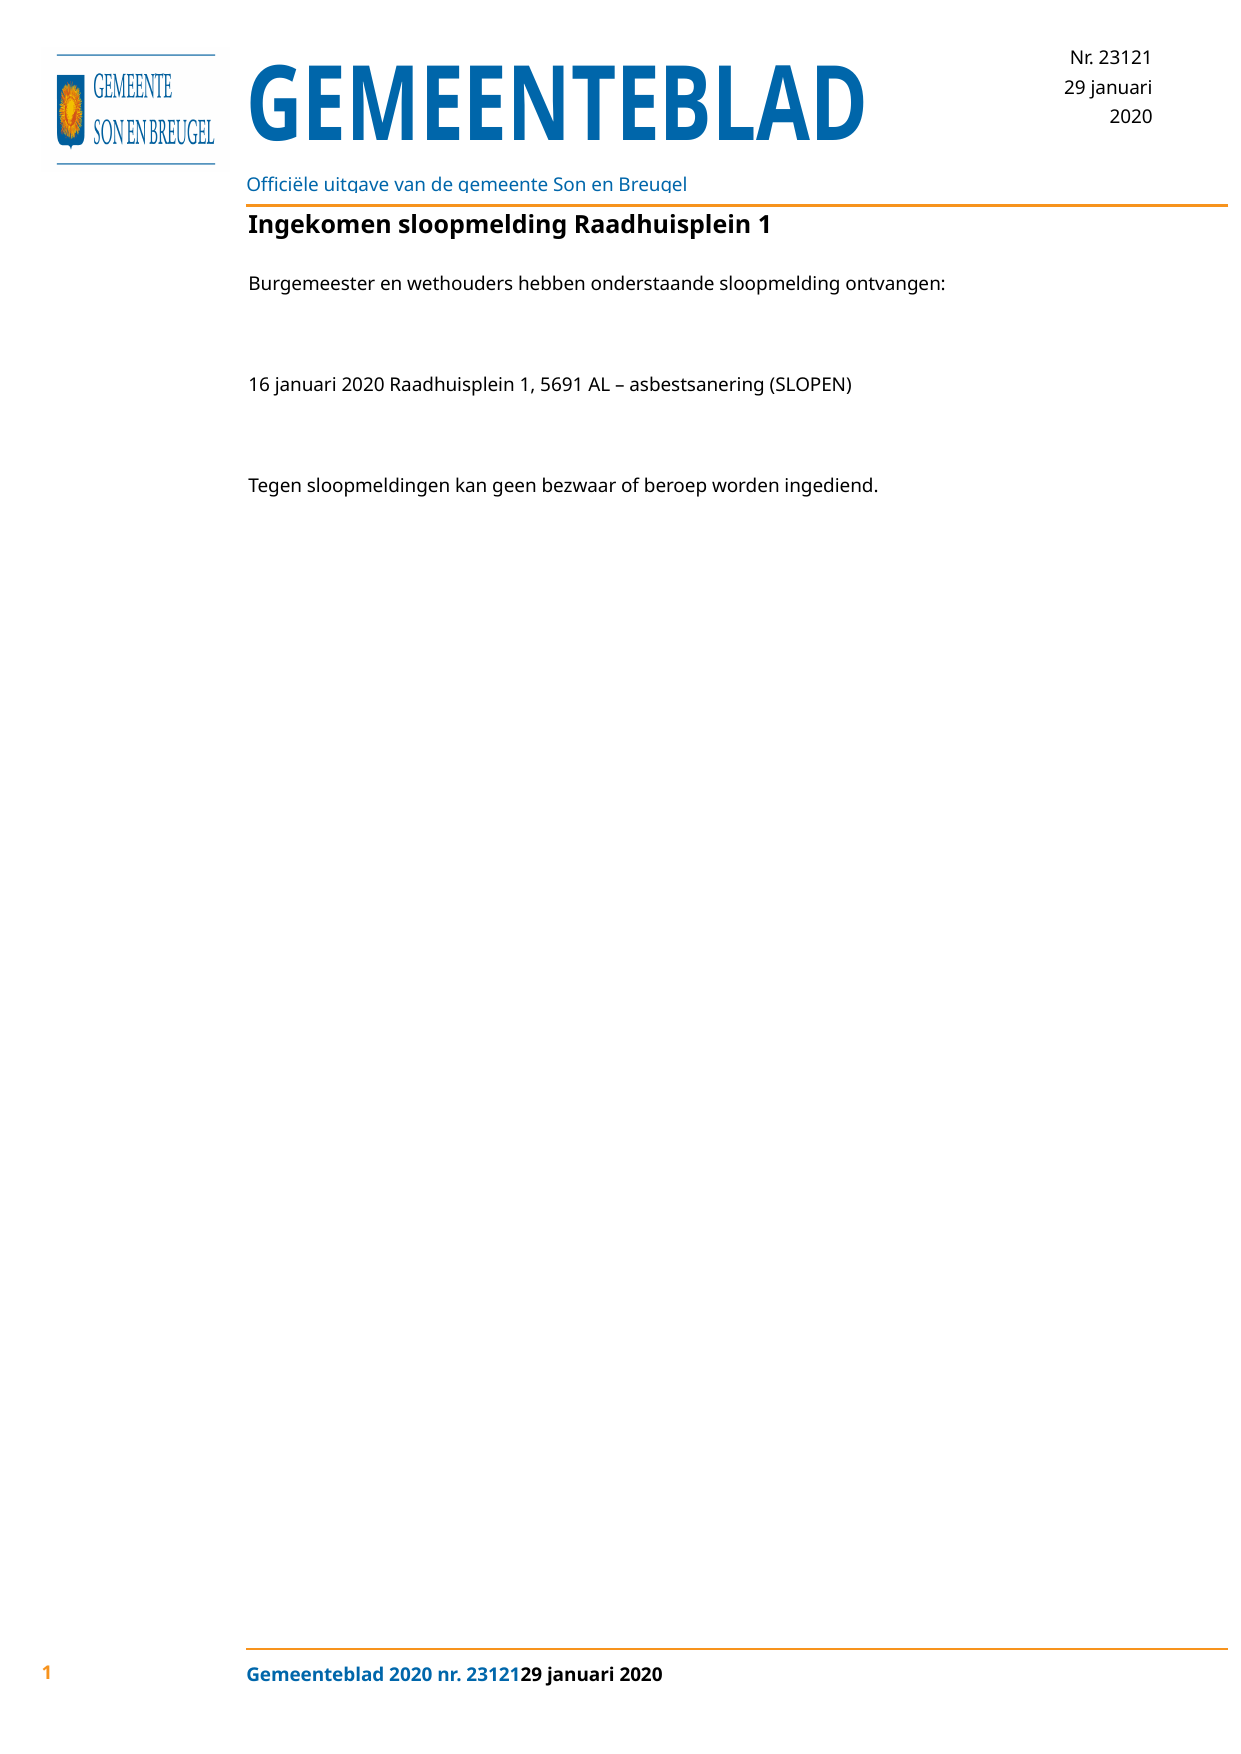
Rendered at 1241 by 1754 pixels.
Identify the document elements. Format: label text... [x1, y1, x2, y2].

text Burgemeester en wethouders hebben onderstaande sloopmelding ontvangen: [248, 270, 1152, 296]
text Ingekomen sloopmelding Raadhuisplein 1 [248, 207, 1152, 241]
picture [41, 47, 231, 172]
text Tegen sloopmeldingen kan geen bezwaar of beroep worden ingediend. [248, 472, 1152, 498]
text 16 januari 2020 Raadhuisplein 1, 5691 AL – asbestsanering (SLOPEN) [248, 371, 1152, 397]
